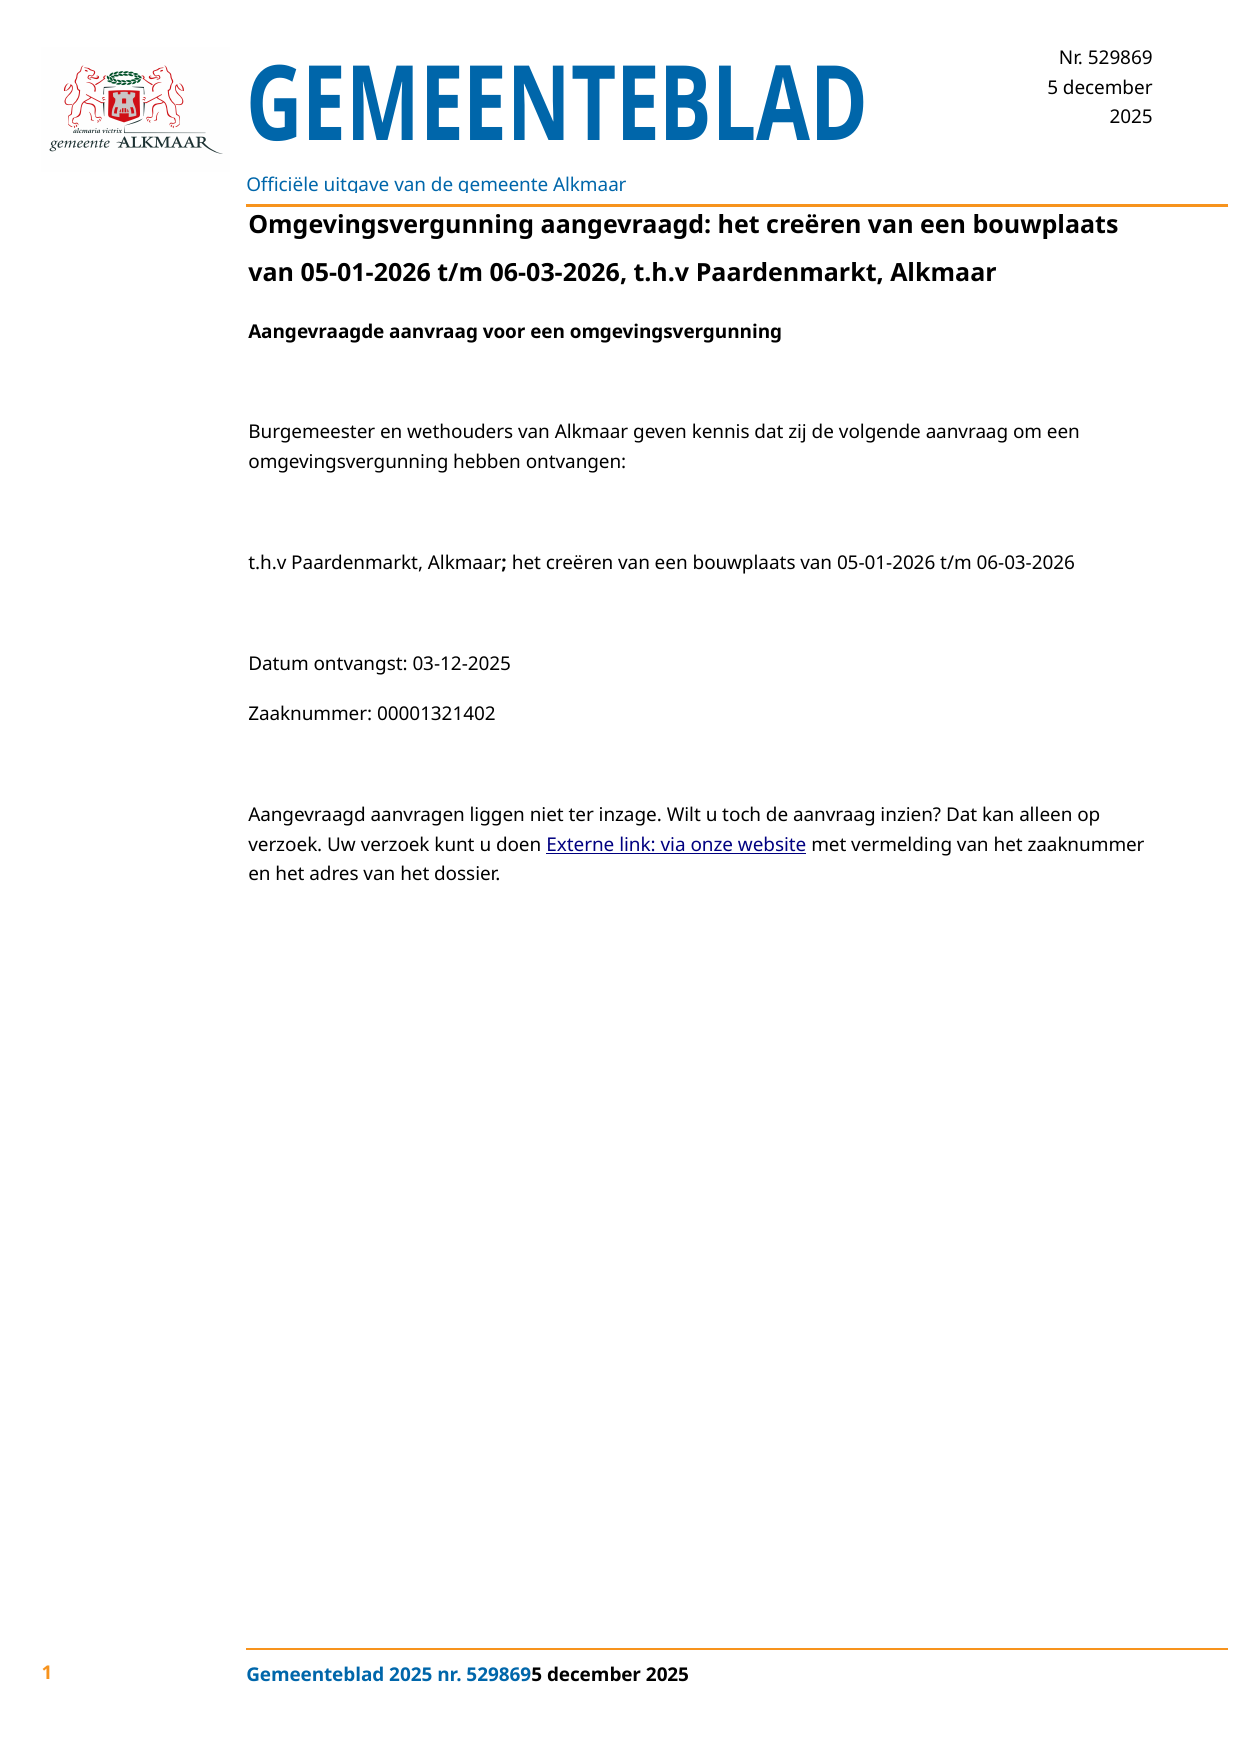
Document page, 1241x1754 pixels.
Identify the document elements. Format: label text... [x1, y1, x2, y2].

text Datum ontvangst: 03-12-2025 [248, 650, 1152, 676]
text Aangevraagd aanvragen liggen niet ter inzage. Wilt u toch de aanvraag inzien? Dat kan alleen op verzoek. Uw verzoek kunt u doen Externe link: via onze website met vermelding van het zaaknummer en het adres van het dossier. [248, 801, 1152, 886]
text Aangevraagde aanvraag voor een omgevingsvergunning [248, 318, 1152, 344]
text Omgevingsvergunning aangevraagd: het creëren van een bouwplaats van 05-01-2026 t/m 06-03-2026, t.h.v Paardenmarkt, Alkmaar [248, 207, 1152, 288]
text t.h.v Paardenmarkt, Alkmaar; het creëren van een bouwplaats van 05-01-2026 t/m 06-03-2026 [248, 549, 1152, 575]
picture [41, 47, 231, 172]
text Burgemeester en wethouders van Alkmaar geven kennis dat zij de volgende aanvraag om een omgevingsvergunning hebben ontvangen: [248, 419, 1152, 474]
text Zaaknummer: 00001321402 [248, 700, 1152, 726]
